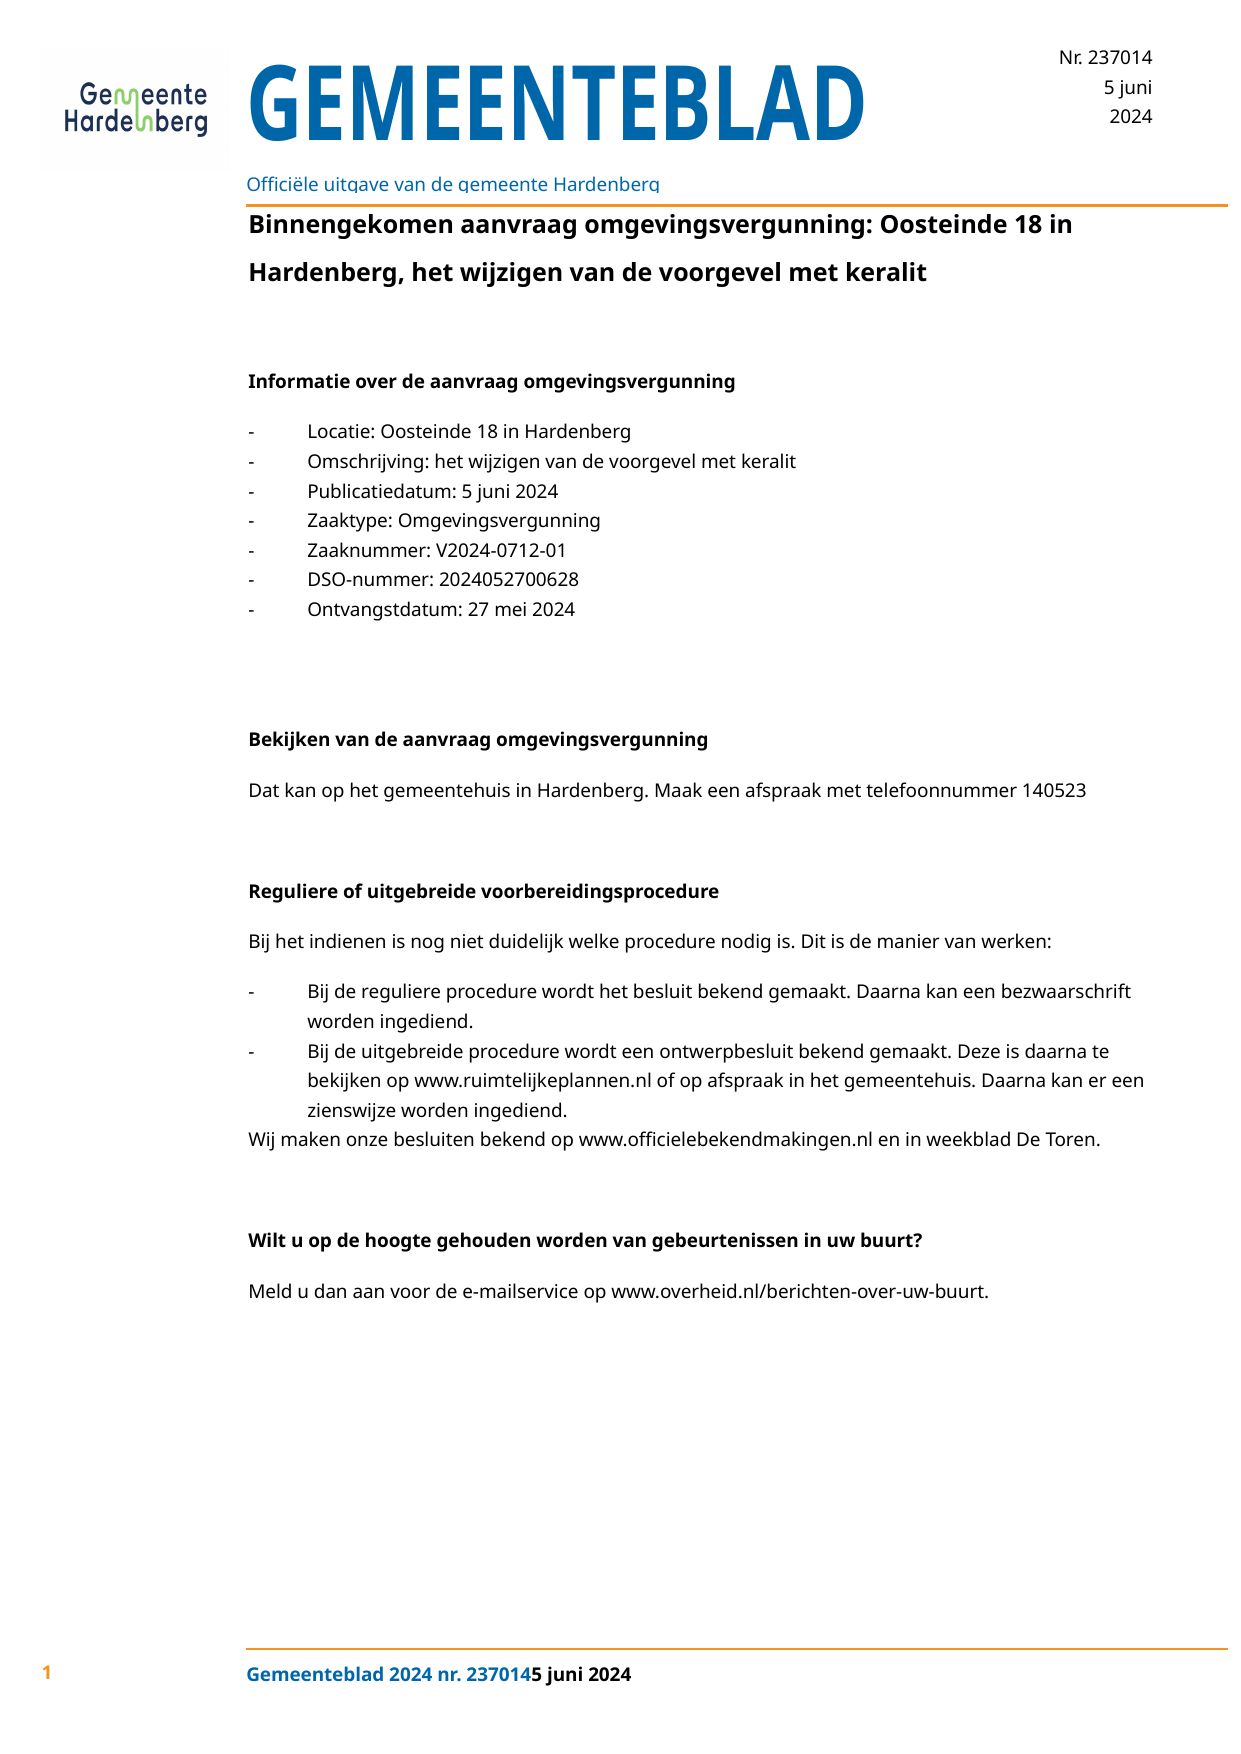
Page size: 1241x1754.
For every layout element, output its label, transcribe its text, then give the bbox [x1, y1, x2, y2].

list Bij de uitgebreide procedure wordt een ontwerpbesluit bekend gemaakt. Deze is daarna te bekijken op www.ruimtelijkeplannen.nl of op afspraak in het gemeentehuis. Daarna kan er een zienswijze worden ingediend. [248, 1038, 1152, 1123]
text Dat kan op het gemeentehuis in Hardenberg. Maak een afspraak met telefoonnummer 140523 [248, 777, 1152, 803]
list Bij de reguliere procedure wordt het besluit bekend gemaakt. Daarna kan een bezwaarschrift worden ingediend. [248, 979, 1152, 1034]
list Ontvangstdatum: 27 mei 2024 [248, 596, 1152, 622]
list Zaaktype: Omgevingsvergunning [248, 507, 1152, 533]
text Bij het indienen is nog niet duidelijk welke procedure nodig is. Dit is de manier van werken: [248, 928, 1152, 954]
list Omschrijving: het wijzigen van de voorgevel met keralit [248, 448, 1152, 474]
text Binnengekomen aanvraag omgevingsvergunning: Oosteinde 18 in Hardenberg, het wijzigen van de voorgevel met keralit [248, 207, 1152, 288]
text Wij maken onze besluiten bekend op www.officielebekendmakingen.nl en in weekblad De Toren. [248, 1127, 1152, 1152]
text Reguliere of uitgebreide voorbereidingsprocedure [248, 878, 1152, 904]
text Meld u dan aan voor de e-mailservice op www.overheid.nl/berichten-over-uw-buurt. [248, 1278, 1152, 1304]
text Informatie over de aanvraag omgevingsvergunning [248, 368, 1152, 394]
list DSO-nummer: 2024052700628 [248, 567, 1152, 592]
text Wilt u op de hoogte gehouden worden van gebeurtenissen in uw buurt? [248, 1227, 1152, 1253]
picture [41, 47, 231, 172]
list Publicatiedatum: 5 juni 2024 [248, 478, 1152, 504]
list Locatie: Oosteinde 18 in Hardenberg [248, 419, 1152, 444]
text Bekijken van de aanvraag omgevingsvergunning [248, 727, 1152, 752]
list Zaaknummer: V2024-0712-01 [248, 537, 1152, 563]
